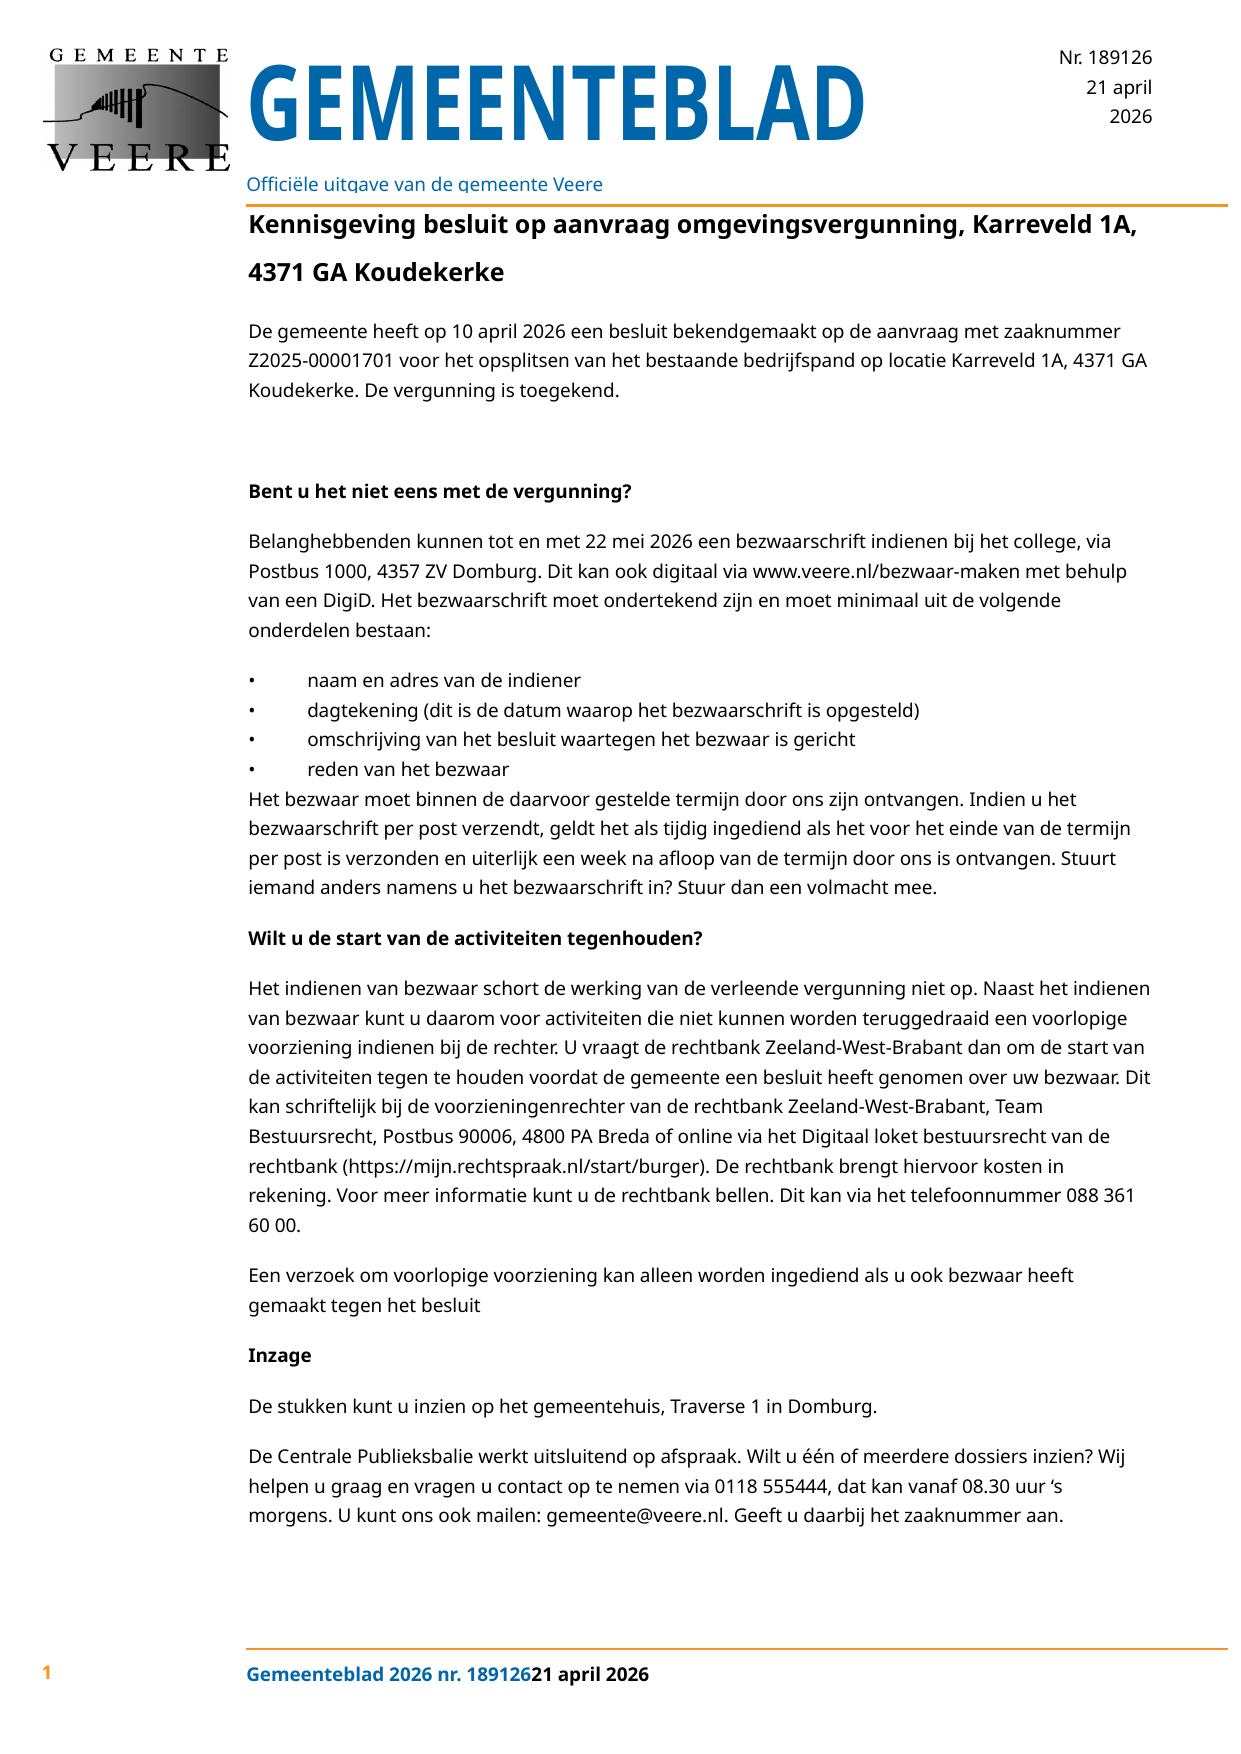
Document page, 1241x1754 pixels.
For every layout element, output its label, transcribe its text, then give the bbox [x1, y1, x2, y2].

text De gemeente heeft op 10 april 2026 een besluit bekendgemaakt op de aanvraag met zaaknummer Z2025-00001701 voor het opsplitsen van het bestaande bedrijfspand op locatie Karreveld 1A, 4371 GA Koudekerke. De vergunning is toegekend. [248, 318, 1152, 403]
text De Centrale Publieksbalie werkt uitsluitend op afspraak. Wilt u één of meerdere dossiers inzien? Wij helpen u graag en vragen u contact op te nemen via 0118 555444, dat kan vanaf 08.30 uur ‘s morgens. U kunt ons ook mailen: gemeente@veere.nl. Geeft u daarbij het zaaknummer aan. [248, 1443, 1152, 1528]
list naam en adres van de indiener [248, 667, 1152, 693]
text Belanghebbenden kunnen tot en met 22 mei 2026 een bezwaarschrift indienen bij het college, via Postbus 1000, 4357 ZV Domburg. Dit kan ook digitaal via www.veere.nl/bezwaar-maken met behulp van een DigiD. Het bezwaarschrift moet ondertekend zijn en moet minimaal uit de volgende onderdelen bestaan: [248, 528, 1152, 643]
text Een verzoek om voorlopige voorziening kan alleen worden ingediend als u ook bezwaar heeft gemaakt tegen het besluit [248, 1262, 1152, 1318]
picture [41, 47, 231, 172]
text Inzage [248, 1342, 1152, 1368]
list reden van het bezwaar [248, 756, 1152, 782]
text Het indienen van bezwaar schort de werking van de verleende vergunning niet op. Naast het indienen van bezwaar kunt u daarom voor activiteiten die niet kunnen worden teruggedraaid een voorlopige voorziening indienen bij de rechter. U vraagt de rechtbank Zeeland-West-Brabant dan om de start van de activiteiten tegen te houden voordat de gemeente een besluit heeft genomen over uw bezwaar. Dit kan schriftelijk bij de voorzieningenrechter van de rechtbank Zeeland-West-Brabant, Team Bestuursrecht, Postbus 90006, 4800 PA Breda of online via het Digitaal loket bestuursrecht van de rechtbank (https://mijn.rechtspraak.nl/start/burger). De rechtbank brengt hiervoor kosten in rekening. Voor meer informatie kunt u de rechtbank bellen. Dit kan via het telefoonnummer 088 361 60 00. [248, 975, 1152, 1238]
text Bent u het niet eens met de vergunning? [248, 478, 1152, 504]
text De stukken kunt u inzien op het gemeentehuis, Traverse 1 in Domburg. [248, 1393, 1152, 1419]
list dagtekening (dit is de datum waarop het bezwaarschrift is opgesteld) [248, 697, 1152, 723]
text Het bezwaar moet binnen de daarvoor gestelde termijn door ons zijn ontvangen. Indien u het bezwaarschrift per post verzendt, geldt het als tijdig ingediend als het voor het einde van de termijn per post is verzonden en uiterlijk een week na afloop van de termijn door ons is ontvangen. Stuurt iemand anders namens u het bezwaarschrift in? Stuur dan een volmacht mee. [248, 786, 1152, 900]
text Kennisgeving besluit op aanvraag omgevingsvergunning, Karreveld 1A, 4371 GA Koudekerke [248, 207, 1152, 288]
list omschrijving van het besluit waartegen het bezwaar is gericht [248, 727, 1152, 752]
text Wilt u de start van de activiteiten tegenhouden? [248, 925, 1152, 951]
